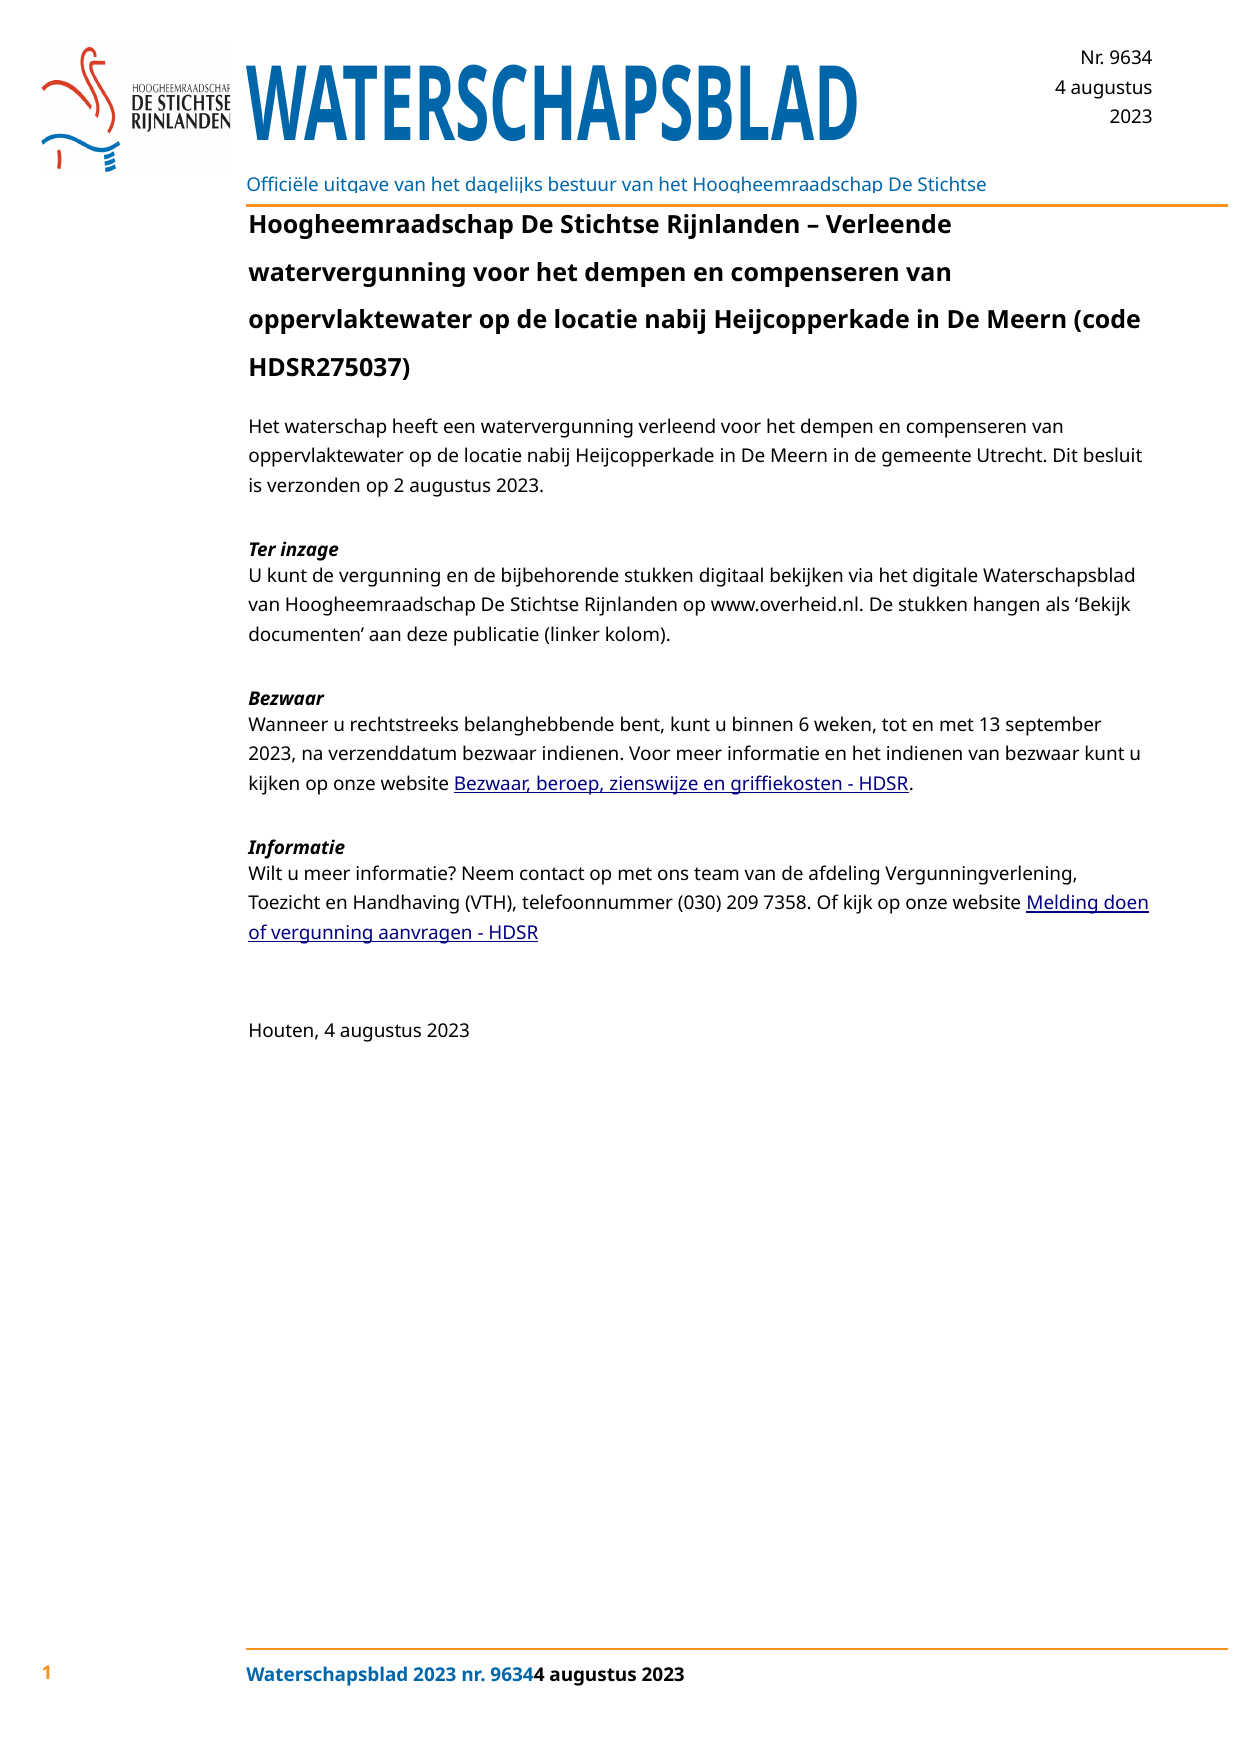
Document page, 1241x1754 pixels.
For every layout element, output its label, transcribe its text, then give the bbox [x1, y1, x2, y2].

text Ter inzage [248, 536, 1152, 562]
text U kunt de vergunning en de bijbehorende stukken digitaal bekijken via het digitale Waterschapsblad van Hoogheemraadschap De Stichtse Rijnlanden op www.overheid.nl. De stukken hangen als ‘Bekijk documenten’ aan deze publicatie (linker kolom). [248, 562, 1152, 647]
text Hoogheemraadschap De Stichtse Rijnlanden – Verleende watervergunning voor het dempen en compenseren van oppervlaktewater op de locatie nabij Heijcopperkade in De Meern (code HDSR275037) [248, 207, 1152, 384]
text Wilt u meer informatie? Neem contact op met ons team van de afdeling Vergunningverlening, Toezicht en Handhaving (VTH), telefoonnummer (030) 209 7358. Of kijk op onze website Melding doen of vergunning aanvragen - HDSR [248, 860, 1152, 944]
text Informatie [248, 834, 1152, 860]
picture [41, 47, 231, 172]
text Wanneer u rechtstreeks belanghebbende bent, kunt u binnen 6 weken, tot en met 13 september 2023, na verzenddatum bezwaar indienen. Voor meer informatie en het indienen van bezwaar kunt u kijken op onze website Bezwaar, beroep, zienswijze en griffiekosten - HDSR. [248, 711, 1152, 796]
text Houten, 4 augustus 2023 [248, 1017, 1152, 1043]
text Het waterschap heeft een watervergunning verleend voor het dempen en compenseren van oppervlaktewater op de locatie nabij Heijcopperkade in De Meern in de gemeente Utrecht. Dit besluit is verzonden op 2 augustus 2023. [248, 413, 1152, 498]
text Bezwaar [248, 685, 1152, 711]
